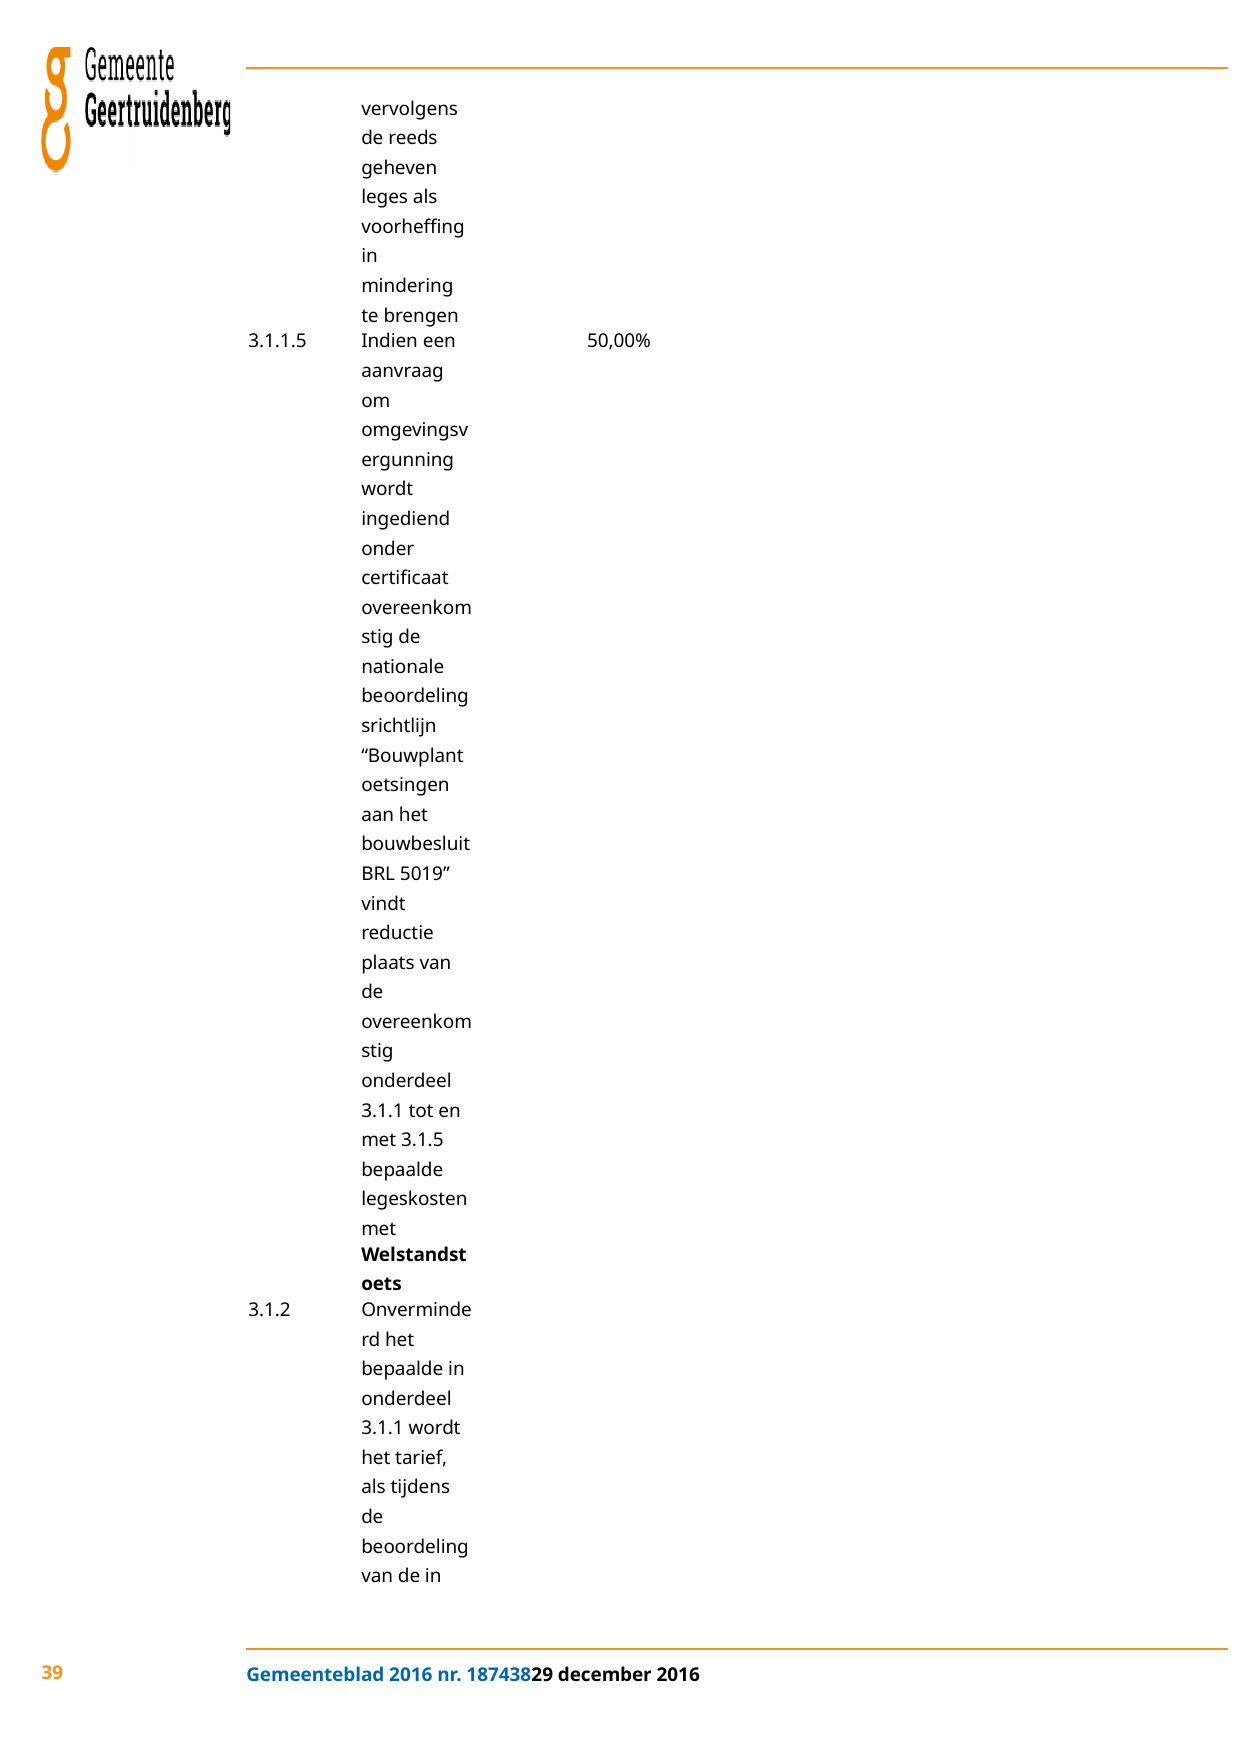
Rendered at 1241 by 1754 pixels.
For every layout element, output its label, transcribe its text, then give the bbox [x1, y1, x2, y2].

picture [41, 47, 231, 172]
table_cell Indien een aanvraag om omgevingsvergunning wordt ingediend onder certificaat overeenkomstig de nationale beoordelingsrichtlijn “Bouwplantoetsingen aan het bouwbesluit BRL 5019” vindt reductie plaats van de overeenkomstig onderdeel 3.1.1 tot en met 3.1.5 bepaalde legeskosten met [361, 328, 474, 1241]
table_cell Onverminderd het bepaalde in onderdeel 3.1.1 wordt het tarief, als tijdens de beoordeling van de in [361, 1296, 474, 1588]
table_cell 3.1.2 [248, 1296, 361, 1588]
table_cell [587, 1241, 700, 1296]
table_cell [474, 1241, 587, 1296]
table_cell [474, 328, 587, 1241]
table_cell [474, 1296, 587, 1588]
table_cell vervolgens de reeds geheven leges als voorheffing in mindering te brengen [361, 95, 474, 328]
table_cell [248, 1241, 361, 1296]
table_cell [474, 95, 587, 328]
table_cell Welstandstoets [361, 1241, 474, 1296]
table_cell [248, 95, 361, 328]
table_cell [587, 95, 700, 328]
table_cell 3.1.1.5 [248, 328, 361, 1241]
table_cell 50,00% [587, 328, 700, 1241]
table_cell [587, 1296, 700, 1588]
